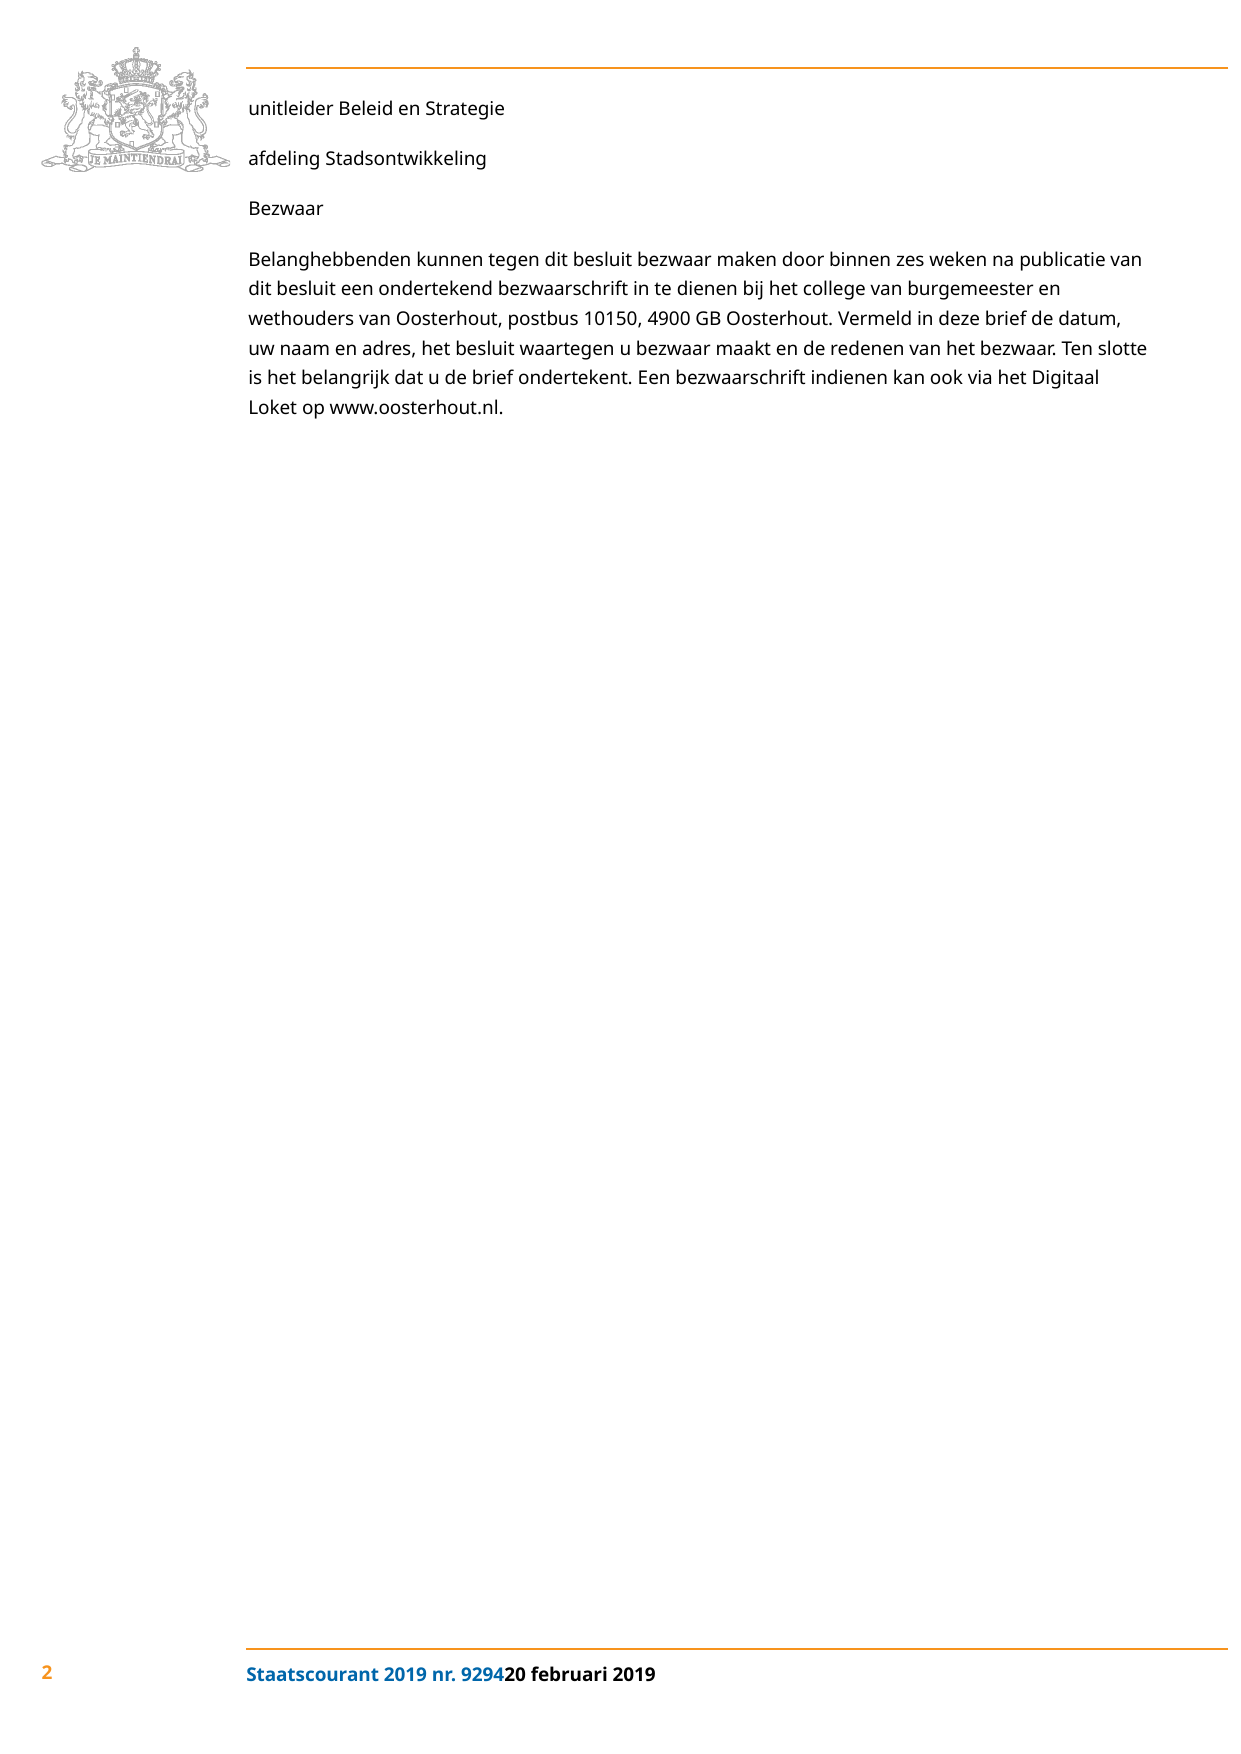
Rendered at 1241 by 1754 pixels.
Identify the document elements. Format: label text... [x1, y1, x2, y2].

picture [41, 47, 231, 172]
text afdeling Stadsontwikkeling [248, 145, 1152, 171]
text Bezwaar [248, 196, 1152, 221]
text Belanghebbenden kunnen tegen dit besluit bezwaar maken door binnen zes weken na publicatie van dit besluit een ondertekend bezwaarschrift in te dienen bij het college van burgemeester en wethouders van Oosterhout, postbus 10150, 4900 GB Oosterhout. Vermeld in deze brief de datum, uw naam en adres, het besluit waartegen u bezwaar maakt en de redenen van het bezwaar. Ten slotte is het belangrijk dat u de brief ondertekent. Een bezwaarschrift indienen kan ook via het Digitaal Loket op www.oosterhout.nl. [248, 246, 1152, 420]
text unitleider Beleid en Strategie [248, 95, 1152, 121]
